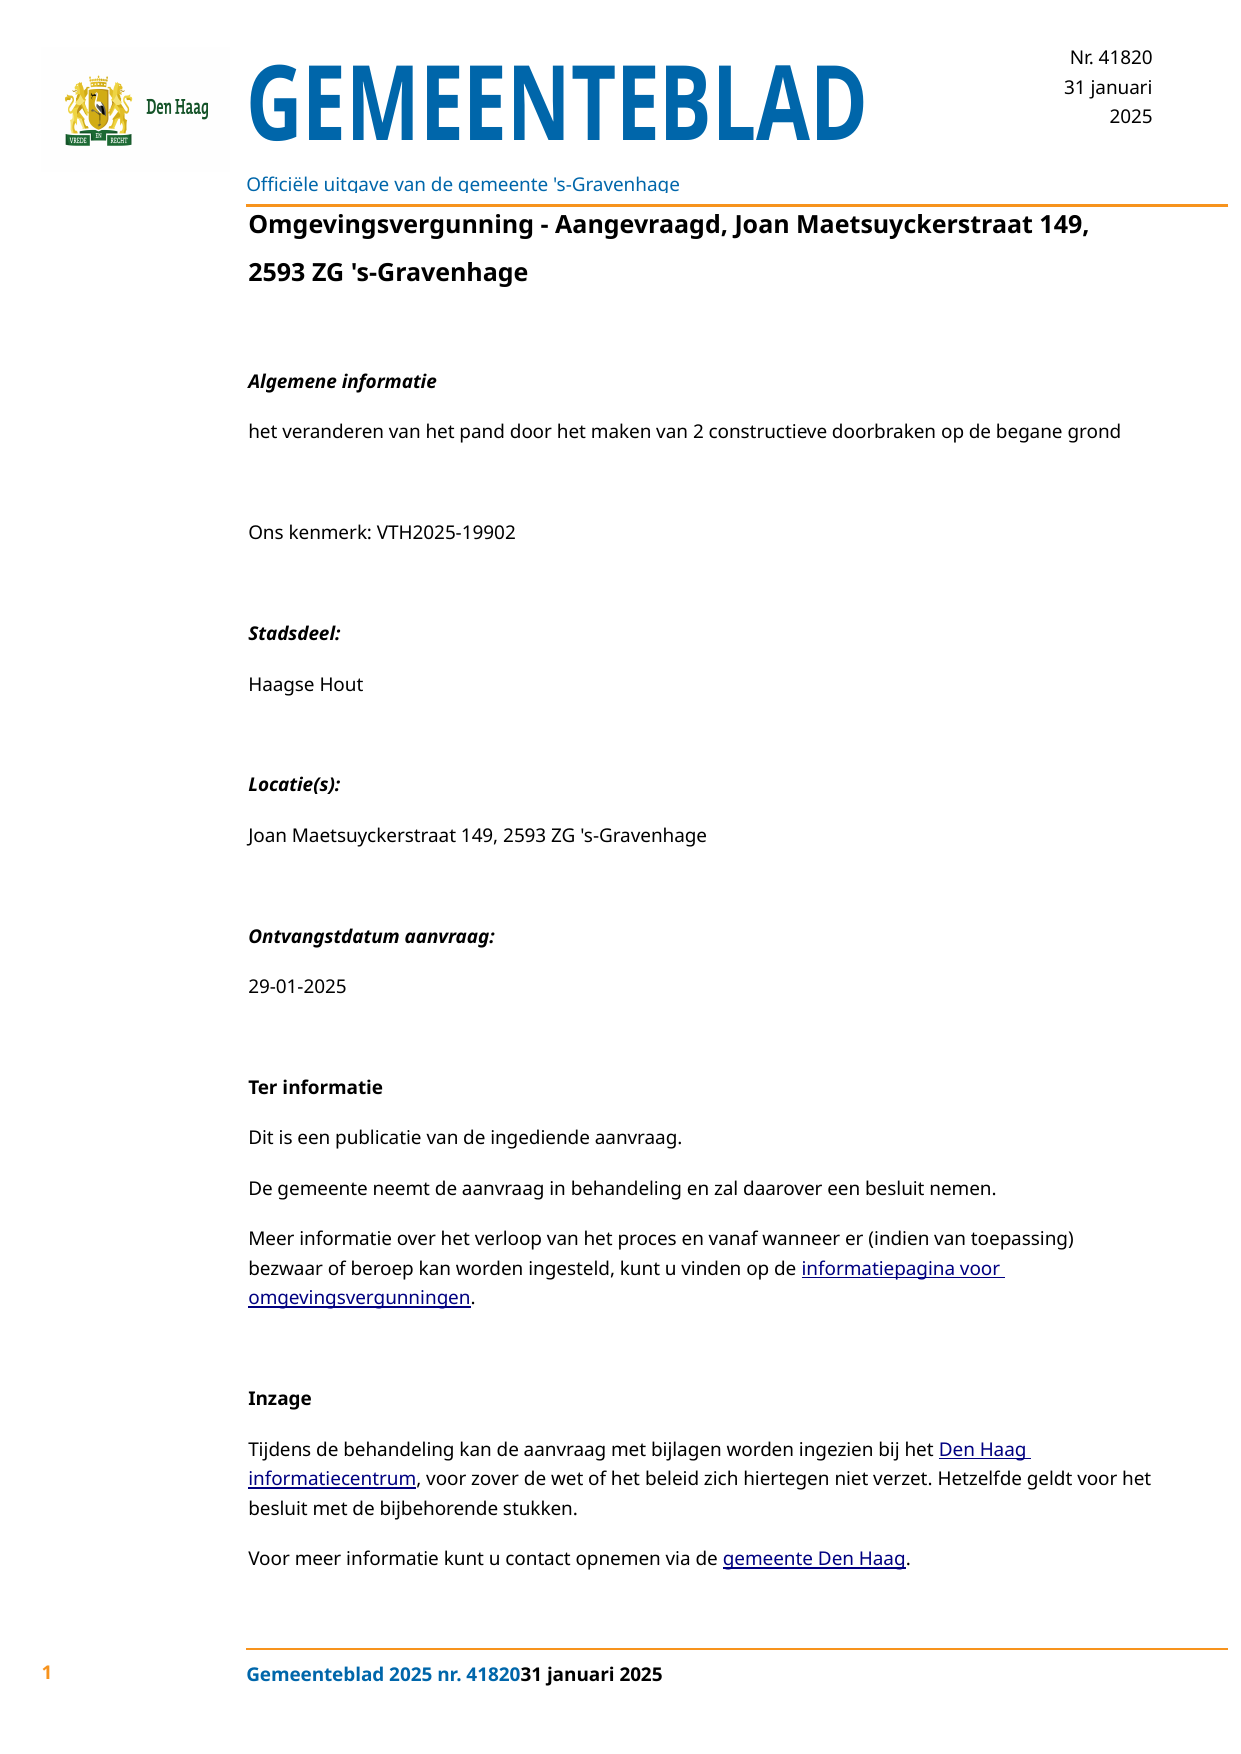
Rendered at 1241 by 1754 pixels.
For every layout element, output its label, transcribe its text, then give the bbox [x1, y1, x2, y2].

text Haagse Hout [248, 671, 1152, 697]
picture [41, 47, 231, 172]
text Voor meer informatie kunt u contact opnemen via de gemeente Den Haag. [248, 1545, 1152, 1571]
text Meer informatie over het verloop van het proces en vanaf wanneer er (indien van toepassing) bezwaar of beroep kan worden ingesteld, kunt u vinden op de informatiepagina voor omgevingsvergunningen. [248, 1225, 1152, 1310]
text Inzage [248, 1385, 1152, 1411]
text Ons kenmerk: VTH2025-19902 [248, 519, 1152, 545]
text Ter informatie [248, 1074, 1152, 1100]
text Locatie(s): [248, 772, 1152, 797]
text Stadsdeel: [248, 620, 1152, 646]
text Ontvangstdatum aanvraag: [248, 923, 1152, 949]
text het veranderen van het pand door het maken van 2 constructieve doorbraken op de begane grond [248, 419, 1152, 444]
text Joan Maetsuyckerstraat 149, 2593 ZG 's-Gravenhage [248, 822, 1152, 848]
text De gemeente neemt de aanvraag in behandeling en zal daarover een besluit nemen. [248, 1175, 1152, 1201]
text Dit is een publicatie van de ingediende aanvraag. [248, 1124, 1152, 1150]
text Omgevingsvergunning - Aangevraagd, Joan Maetsuyckerstraat 149, 2593 ZG 's-Gravenhage [248, 207, 1152, 288]
text Tijdens de behandeling kan de aanvraag met bijlagen worden ingezien bij het Den Haag informatiecentrum, voor zover de wet of het beleid zich hiertegen niet verzet. Hetzelfde geldt voor het besluit met de bijbehorende stukken. [248, 1436, 1152, 1521]
text Algemene informatie [248, 368, 1152, 394]
text 29-01-2025 [248, 973, 1152, 999]
